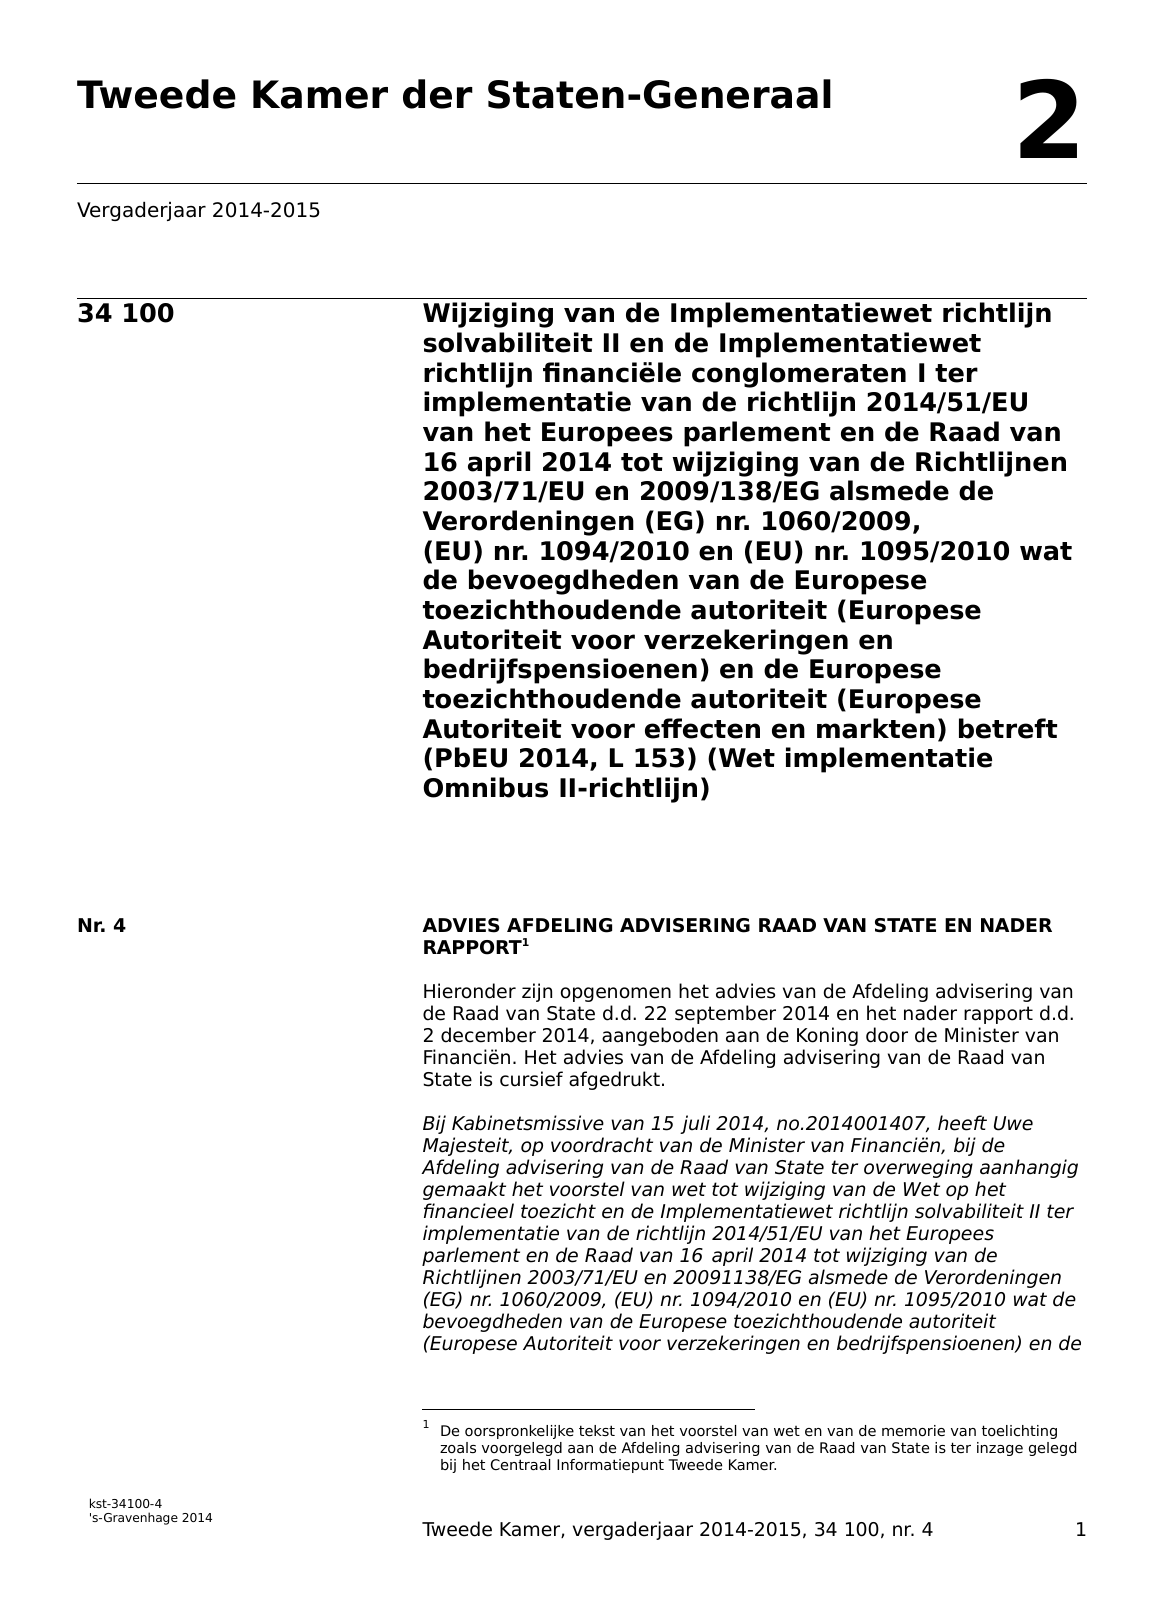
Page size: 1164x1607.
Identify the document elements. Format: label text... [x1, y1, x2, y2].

table_cell Vergaderjaar 2014-2015 [77, 184, 1087, 298]
text Hieronder zijn opgenomen het advies van de Afdeling advisering van de Raad van State d.d. 22 september 2014 en het nader rapport d.d. 2 december 2014, aangeboden aan de Koning door de Minister van Financiën. Het advies van de Afdeling advisering van de Raad van State is cursief afgedrukt. [422, 981, 1087, 1091]
table_header Tweede Kamer der Staten-Generaal [77, 59, 886, 183]
text Bij Kabinetsmissive van 15 juli 2014, no.2014001407, heeft Uwe Majesteit, op voordracht van de Minister van Financiën, bij de Afdeling advisering van de Raad van State ter overweging aanhangig gemaakt het voorstel van wet tot wijziging van de Wet op het financieel toezicht en de Implementatiewet richtlijn solvabiliteit II ter implementatie van de richtlijn 2014/51/EU van het Europees parlement en de Raad van 16 april 2014 tot wijziging van de Richtlijnen 2003/71/EU en 20091138/EG alsmede de Verordeningen (EG) nr. 1060/2009, (EU) nr. 1094/2010 en (EU) nr. 1095/2010 wat de bevoegdheden van de Europese toezichthoudende autoriteit (Europese Autoriteit voor verzekeringen en bedrijfspensioenen) en de [422, 1113, 1087, 1355]
text kst-34100-4 [88, 1497, 323, 1511]
subtitle 34 100 Wijziging van de Implementatiewet richtlijn solvabiliteit II en de Implementatiewet richtlijn financiële conglomeraten I ter implementatie van de richtlijn 2014/51/EU van het Europees parlement en de Raad van 16 april 2014 tot wijziging van de Richtlijnen 2003/71/EU en 2009/138/EG alsmede de Verordeningen (EG) nr. 1060/2009, (EU) nr. 1094/2010 en (EU) nr. 1095/2010 wat de bevoegdheden van de Europese toezichthoudende autoriteit (Europese Autoriteit voor verzekeringen en bedrijfspensioenen) en de Europese toezichthoudende autoriteit (Europese Autoriteit voor effecten en markten) betreft (PbEU 2014, L 153) (Wet implementatie Omnibus II-richtlijn) [77, 299, 1087, 804]
subtitle Nr. 4 ADVIES AFDELING ADVISERING RAAD VAN STATE EN NADER RAPPORT [77, 915, 1087, 959]
table_header 2 [886, 59, 1087, 183]
text 's-Gravenhage 2014 [88, 1511, 323, 1525]
text De oorspronkelijke tekst van het voorstel van wet en van de memorie van toelichting zoals voorgelegd aan de Afdeling advisering van de Raad van State is ter inzage gelegd bij het Centraal Informatiepunt Tweede Kamer. [422, 1418, 1087, 1474]
